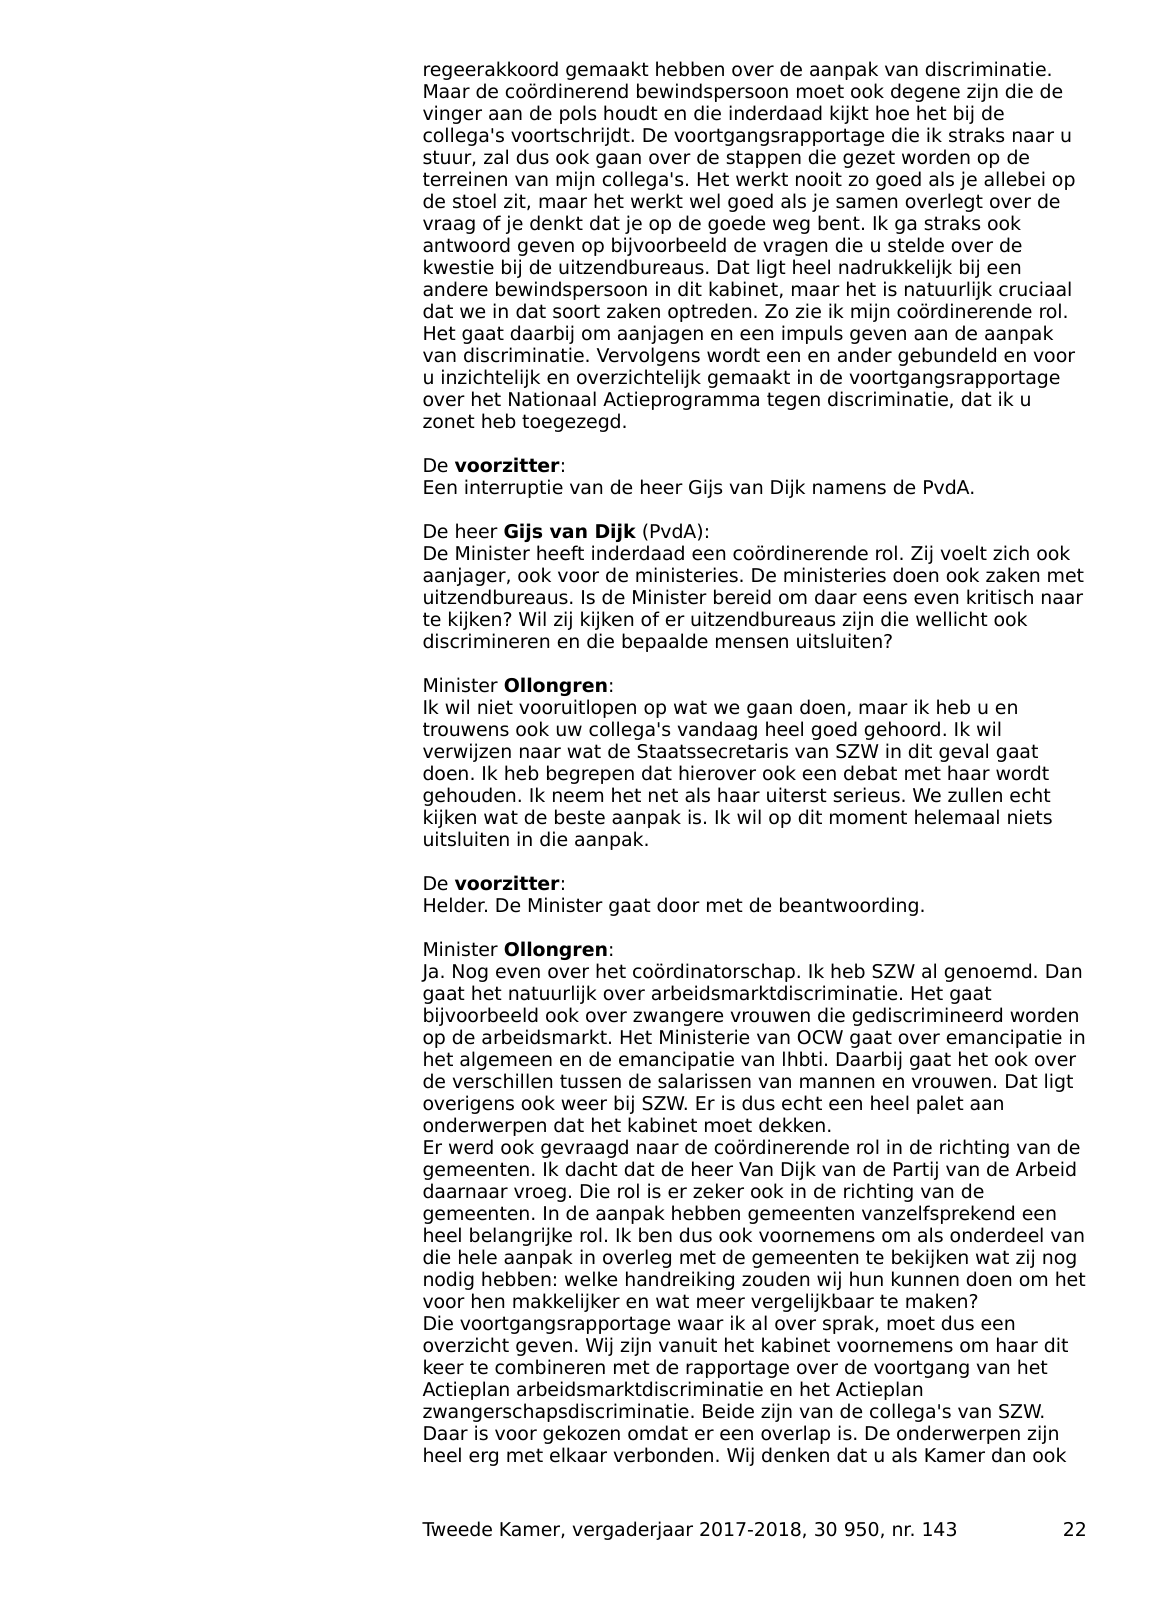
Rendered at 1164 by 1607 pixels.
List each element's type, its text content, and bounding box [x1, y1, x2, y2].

text Ja. Nog even over het coördinatorschap. Ik heb SZW al genoemd. Dan gaat het natuurlijk over arbeidsmarktdiscriminatie. Het gaat bijvoorbeeld ook over zwangere vrouwen die gediscrimineerd worden op de arbeidsmarkt. Het Ministerie van OCW gaat over emancipatie in het algemeen en de emancipatie van lhbti. Daarbij gaat het ook over de verschillen tussen de salarissen van mannen en vrouwen. Dat ligt overigens ook weer bij SZW. Er is dus echt een heel palet aan onderwerpen dat het kabinet moet dekken. [422, 961, 1087, 1137]
text Die voortgangsrapportage waar ik al over sprak, moet dus een overzicht geven. Wij zijn vanuit het kabinet voornemens om haar dit keer te combineren met de rapportage over de voortgang van het Actieplan arbeidsmarktdiscriminatie en het Actieplan zwangerschapsdiscriminatie. Beide zijn van de collega's van SZW. Daar is voor gekozen omdat er een overlap is. De onderwerpen zijn heel erg met elkaar verbonden. Wij denken dat u als Kamer dan ook [422, 1313, 1087, 1467]
text Minister Ollongren: [422, 675, 1087, 697]
text Ik wil niet vooruitlopen op wat we gaan doen, maar ik heb u en trouwens ook uw collega's vandaag heel goed gehoord. Ik wil verwijzen naar wat de Staatssecretaris van SZW in dit geval gaat doen. Ik heb begrepen dat hierover ook een debat met haar wordt gehouden. Ik neem het net als haar uiterst serieus. We zullen echt kijken wat de beste aanpak is. Ik wil op dit moment helemaal niets uitsluiten in die aanpak. [422, 697, 1087, 851]
text De Minister heeft inderdaad een coördinerende rol. Zij voelt zich ook aanjager, ook voor de ministeries. De ministeries doen ook zaken met uitzendbureaus. Is de Minister bereid om daar eens even kritisch naar te kijken? Wil zij kijken of er uitzendbureaus zijn die wellicht ook discrimineren en die bepaalde mensen uitsluiten? [422, 543, 1087, 653]
text regeerakkoord gemaakt hebben over de aanpak van discriminatie. Maar de coördinerend bewindspersoon moet ook degene zijn die de vinger aan de pols houdt en die inderdaad kijkt hoe het bij de collega's voortschrijdt. De voortgangsrapportage die ik straks naar u stuur, zal dus ook gaan over de stappen die gezet worden op de terreinen van mijn collega's. Het werkt nooit zo goed als je allebei op de stoel zit, maar het werkt wel goed als je samen overlegt over de vraag of je denkt dat je op de goede weg bent. Ik ga straks ook antwoord geven op bijvoorbeeld de vragen die u stelde over de kwestie bij de uitzendbureaus. Dat ligt heel nadrukkelijk bij een andere bewindspersoon in dit kabinet, maar het is natuurlijk cruciaal dat we in dat soort zaken optreden. Zo zie ik mijn coördinerende rol. Het gaat daarbij om aanjagen en een impuls geven aan de aanpak van discriminatie. Vervolgens wordt een en ander gebundeld en voor u inzichtelijk en overzichtelijk gemaakt in de voortgangsrapportage over het Nationaal Actieprogramma tegen discriminatie, dat ik u zonet heb toegezegd. [422, 59, 1087, 433]
text De voorzitter: [422, 873, 1087, 895]
text De heer Gijs van Dijk (PvdA): [422, 521, 1087, 543]
text Helder. De Minister gaat door met de beantwoording. [422, 895, 1087, 917]
text Een interruptie van de heer Gijs van Dijk namens de PvdA. [422, 477, 1087, 499]
text Er werd ook gevraagd naar de coördinerende rol in de richting van de gemeenten. Ik dacht dat de heer Van Dijk van de Partij van de Arbeid daarnaar vroeg. Die rol is er zeker ook in de richting van de gemeenten. In de aanpak hebben gemeenten vanzelfsprekend een heel belangrijke rol. Ik ben dus ook voornemens om als onderdeel van die hele aanpak in overleg met de gemeenten te bekijken wat zij nog nodig hebben: welke handreiking zouden wij hun kunnen doen om het voor hen makkelijker en wat meer vergelijkbaar te maken? [422, 1137, 1087, 1313]
text Minister Ollongren: [422, 939, 1087, 961]
text De voorzitter: [422, 455, 1087, 477]
